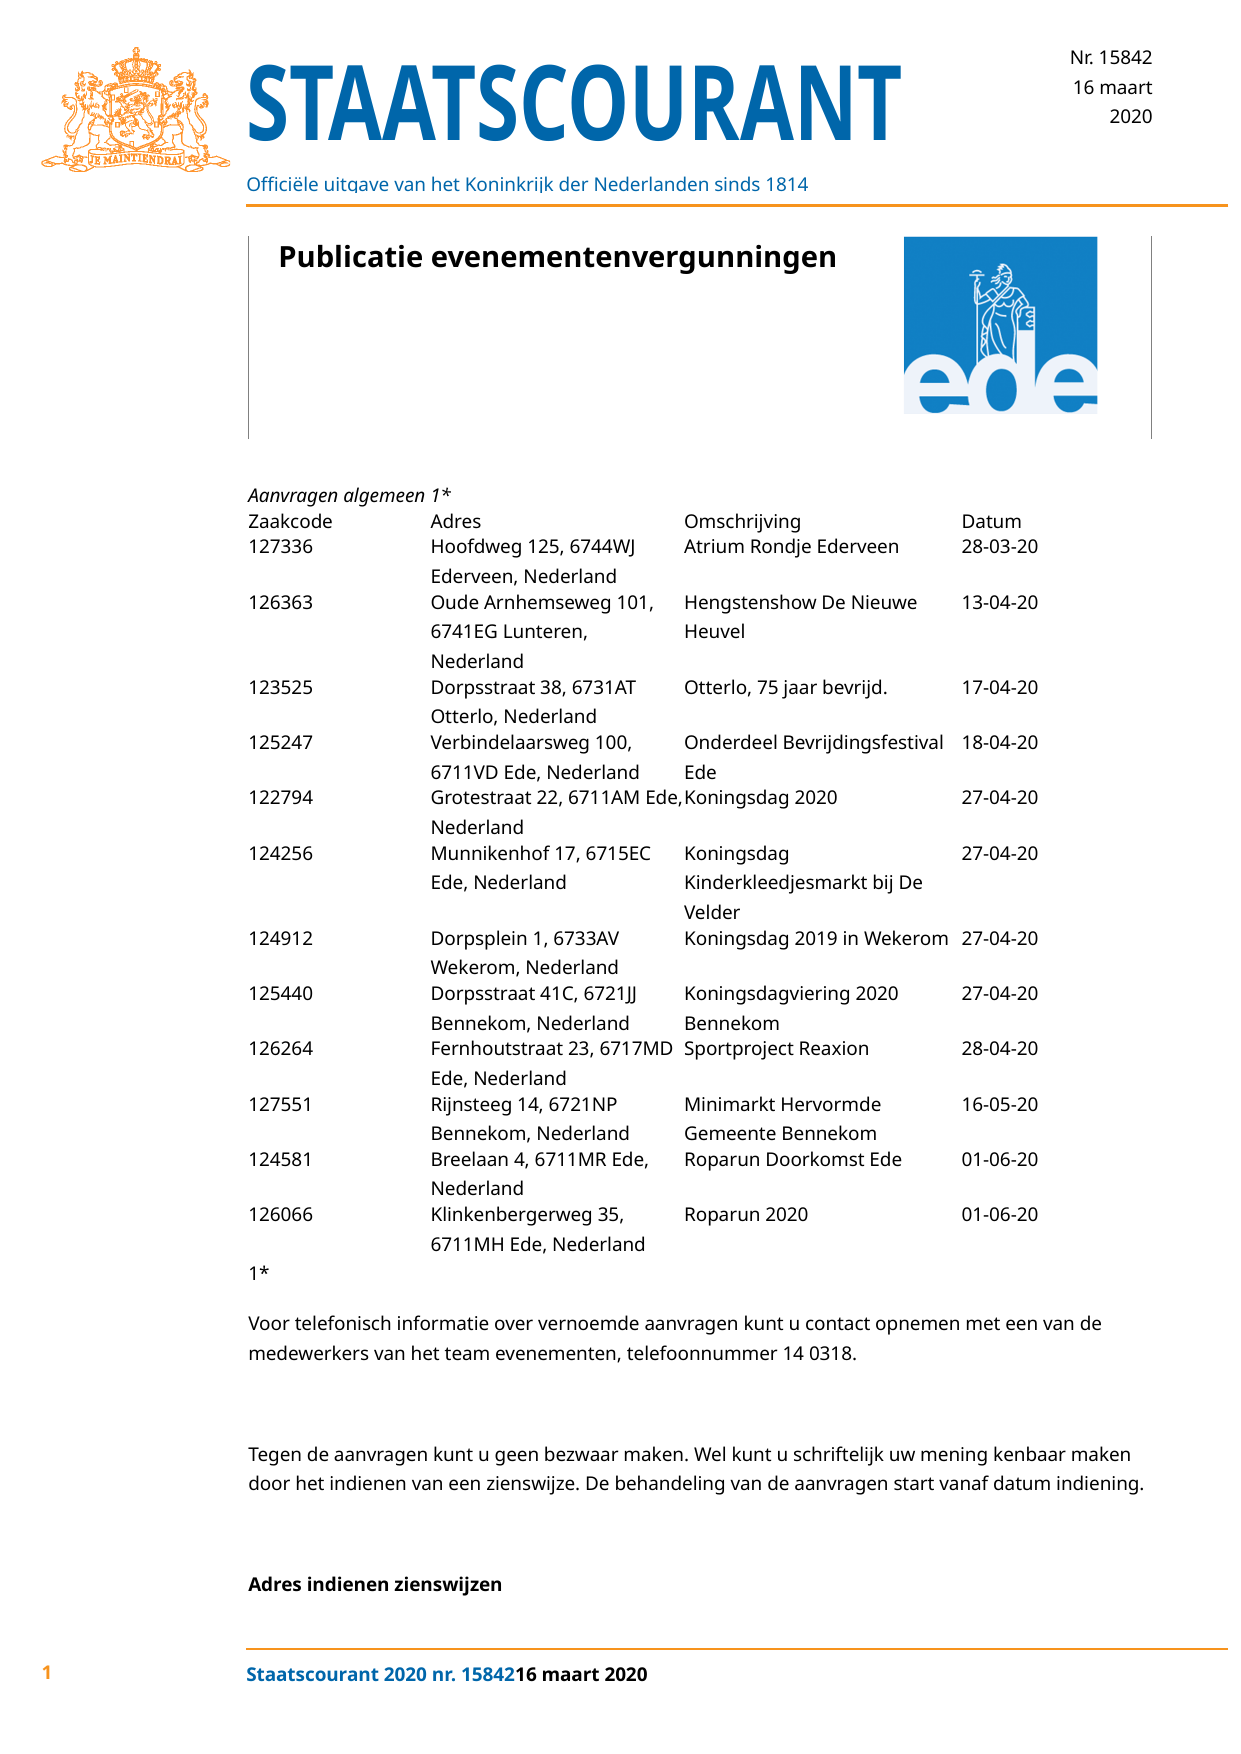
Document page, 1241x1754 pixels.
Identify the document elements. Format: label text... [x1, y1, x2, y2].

table_cell Fernhoutstraat 23, 6717MD Ede, Nederland [430, 1035, 684, 1091]
table_cell 125440 [248, 980, 430, 1035]
table_header [850, 414, 1151, 439]
table_cell Dorpsstraat 38, 6731AT Otterlo, Nederland [430, 674, 684, 729]
table_cell Koningsdag Kinderkleedjesmarkt bij De Velder [684, 840, 961, 925]
table_cell 124256 [248, 840, 430, 925]
picture [903, 236, 1098, 414]
text Aanvragen algemeen 1* [248, 482, 1152, 508]
table_cell Minimarkt Hervormde Gemeente Bennekom [684, 1091, 961, 1146]
table_cell Hoofdweg 125, 6744WJ Ederveen, Nederland [430, 534, 684, 589]
table_cell Roparun 2020 [684, 1201, 961, 1257]
table_cell Sportproject Reaxion [684, 1035, 961, 1091]
table_cell 124912 [248, 925, 430, 980]
table_cell 01-06-20 [961, 1201, 1152, 1257]
table_cell 127336 [248, 534, 430, 589]
picture [41, 47, 231, 172]
table_header Omschrijving [684, 508, 961, 534]
table_cell Hengstenshow De Nieuwe Heuvel [684, 589, 961, 674]
table_cell Dorpsstraat 41C, 6721JJ Bennekom, Nederland [430, 980, 684, 1035]
table_cell 124581 [248, 1146, 430, 1201]
table_cell Oude Arnhemseweg 101, 6741EG Lunteren, Nederland [430, 589, 684, 674]
text 1* [248, 1260, 1152, 1286]
table_cell 01-06-20 [961, 1146, 1152, 1201]
table_cell 127551 [248, 1091, 430, 1146]
table_cell Koningsdag 2019 in Wekerom [684, 925, 961, 980]
table_cell Klinkenbergerweg 35, 6711MH Ede, Nederland [430, 1201, 684, 1257]
table_cell 27-04-20 [961, 785, 1152, 840]
table_cell Munnikenhof 17, 6715EC Ede, Nederland [430, 840, 684, 925]
table_cell 126363 [248, 589, 430, 674]
table_cell 28-04-20 [961, 1035, 1152, 1091]
table_cell 123525 [248, 674, 430, 729]
table_header Adres [430, 508, 684, 534]
table_cell Koningsdagviering 2020 Bennekom [684, 980, 961, 1035]
text Adres indienen zienswijzen [248, 1571, 1152, 1597]
table_cell Otterlo, 75 jaar bevrijd. [684, 674, 961, 729]
table_cell 28-03-20 [961, 534, 1152, 589]
table_cell Rijnsteeg 14, 6721NP Bennekom, Nederland [430, 1091, 684, 1146]
table_cell 27-04-20 [961, 840, 1152, 925]
table_cell Verbindelaarsweg 100, 6711VD Ede, Nederland [430, 729, 684, 784]
table_cell 126264 [248, 1035, 430, 1091]
table_cell Breelaan 4, 6711MR Ede, Nederland [430, 1146, 684, 1201]
table_header Publicatie evenementenvergunningen [249, 236, 850, 439]
table_cell Koningsdag 2020 [684, 785, 961, 840]
text Voor telefonisch informatie over vernoemde aanvragen kunt u contact opnemen met een van de medewerkers van het team evenementen, telefoonnummer 14 0318. [248, 1310, 1152, 1366]
table_cell 27-04-20 [961, 925, 1152, 980]
table_cell Atrium Rondje Ederveen [684, 534, 961, 589]
table_cell 16-05-20 [961, 1091, 1152, 1146]
table_cell 125247 [248, 729, 430, 784]
table_cell 126066 [248, 1201, 430, 1257]
table_header Zaakcode [248, 508, 430, 534]
text Tegen de aanvragen kunt u geen bezwaar maken. Wel kunt u schriftelijk uw mening kenbaar maken door het indienen van een zienswijze. De behandeling van de aanvragen start vanaf datum indiening. [248, 1441, 1152, 1496]
table_cell 122794 [248, 785, 430, 840]
table_header Datum [961, 508, 1152, 534]
table_header [1098, 236, 1151, 413]
table_header [850, 236, 903, 413]
table_cell Onderdeel Bevrijdingsfestival Ede [684, 729, 961, 784]
table_cell 13-04-20 [961, 589, 1152, 674]
table_cell 18-04-20 [961, 729, 1152, 784]
table_cell 17-04-20 [961, 674, 1152, 729]
table_cell Grotestraat 22, 6711AM Ede, Nederland [430, 785, 684, 840]
table_cell 27-04-20 [961, 980, 1152, 1035]
table_cell Dorpsplein 1, 6733AV Wekerom, Nederland [430, 925, 684, 980]
table_cell Roparun Doorkomst Ede [684, 1146, 961, 1201]
